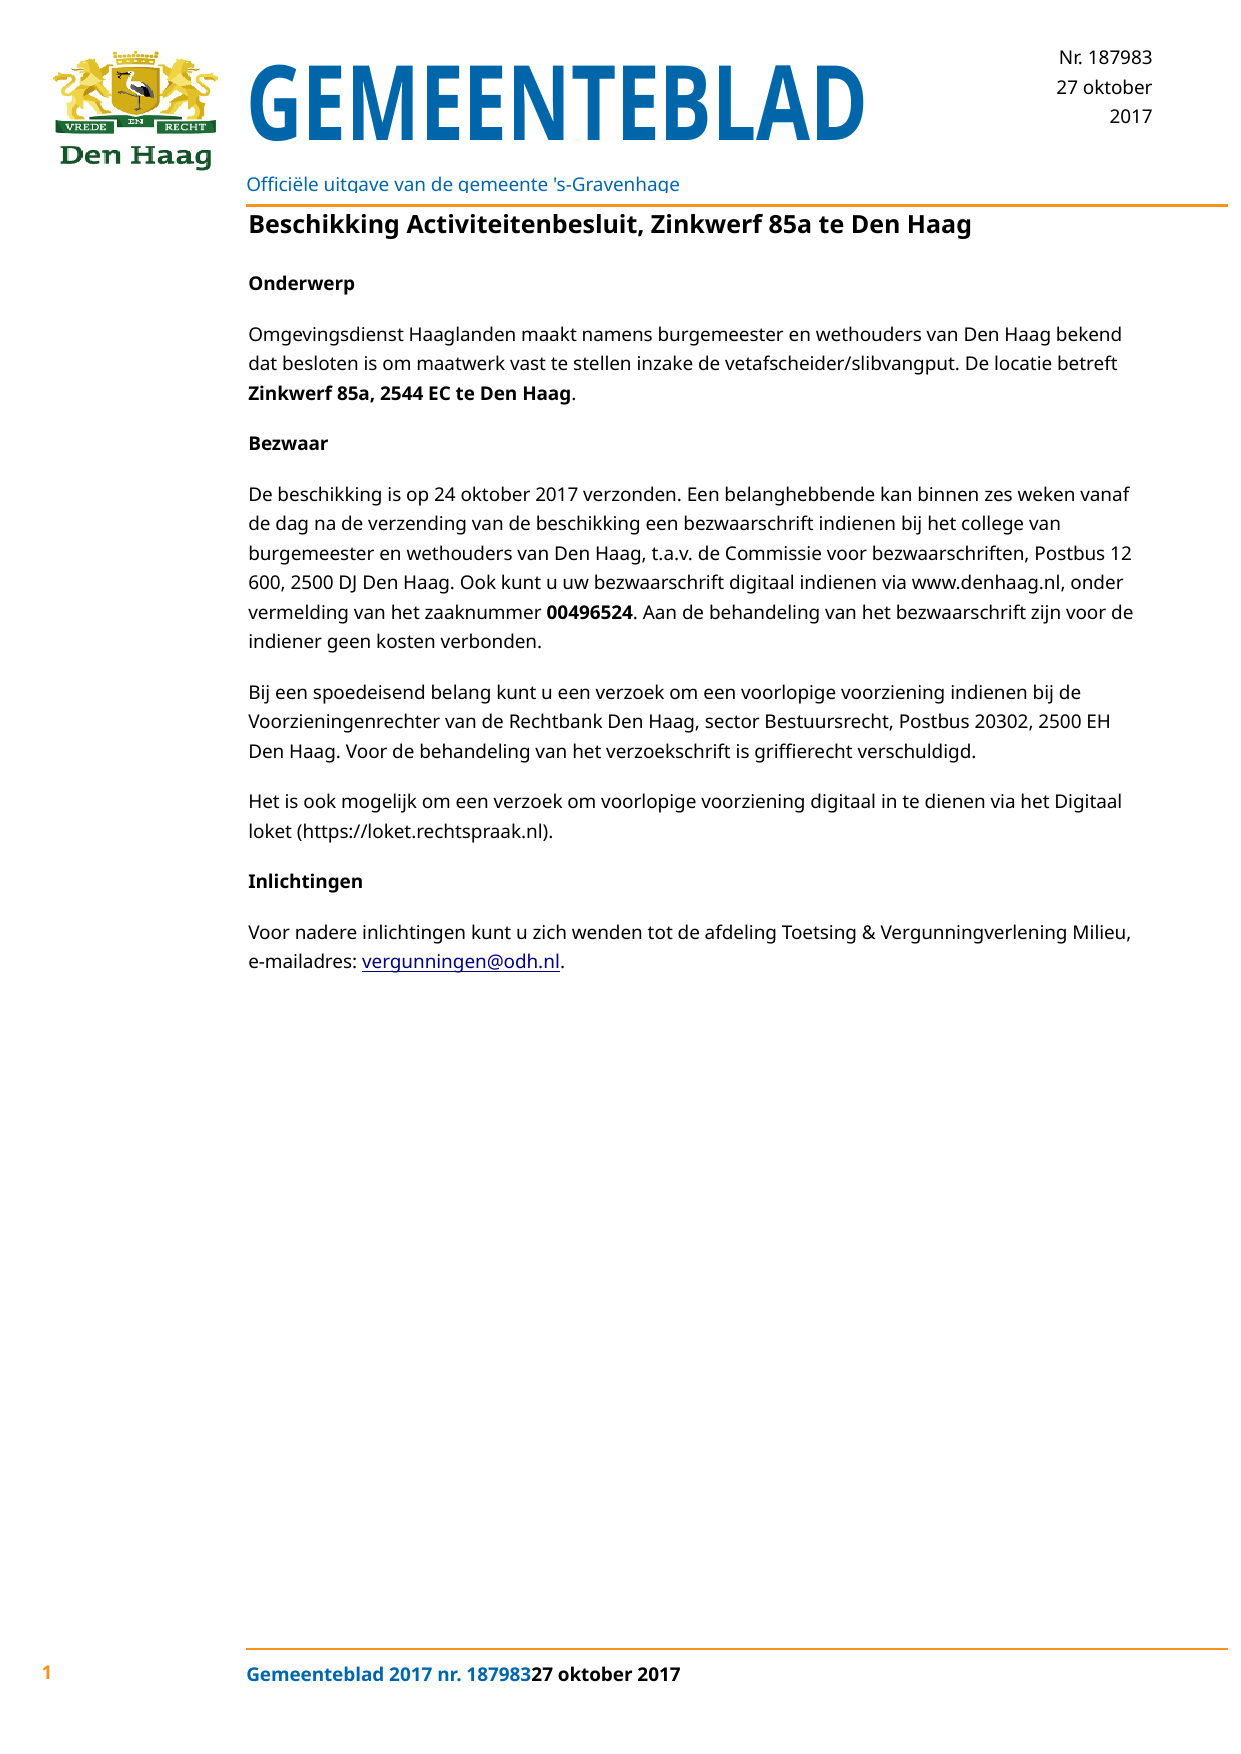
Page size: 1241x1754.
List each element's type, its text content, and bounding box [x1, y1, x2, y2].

text Onderwerp [248, 270, 1152, 296]
text Het is ook mogelijk om een verzoek om voorlopige voorziening digitaal in te dienen via het Digitaal loket (https://loket.rechtspraak.nl). [248, 789, 1152, 844]
text Voor nadere inlichtingen kunt u zich wenden tot de afdeling Toetsing & Vergunningverlening Milieu, e-mailadres: vergunningen@odh.nl. [248, 919, 1152, 974]
text Beschikking Activiteitenbesluit, Zinkwerf 85a te Den Haag [248, 207, 1152, 241]
text Bezwaar [248, 430, 1152, 456]
text Bij een spoedeisend belang kunt u een verzoek om een voorlopige voorziening indienen bij de Voorzieningenrechter van de Rechtbank Den Haag, sector Bestuursrecht, Postbus 20302, 2500 EH Den Haag. Voor de behandeling van het verzoekschrift is griffierecht verschuldigd. [248, 679, 1152, 764]
picture [41, 47, 231, 172]
text De beschikking is op 24 oktober 2017 verzonden. Een belanghebbende kan binnen zes weken vanaf de dag na de verzending van de beschikking een bezwaarschrift indienen bij het college van burgemeester en wethouders van Den Haag, t.a.v. de Commissie voor bezwaarschriften, Postbus 12 600, 2500 DJ Den Haag. Ook kunt u uw bezwaarschrift digitaal indienen via www.denhaag.nl, onder vermelding van het zaaknummer 00496524. Aan de behandeling van het bezwaarschrift zijn voor de indiener geen kosten verbonden. [248, 481, 1152, 654]
text Omgevingsdienst Haaglanden maakt namens burgemeester en wethouders van Den Haag bekend dat besloten is om maatwerk vast te stellen inzake de vetafscheider/slibvangput. De locatie betreft Zinkwerf 85a, 2544 EC te Den Haag. [248, 321, 1152, 406]
text Inlichtingen [248, 869, 1152, 894]
